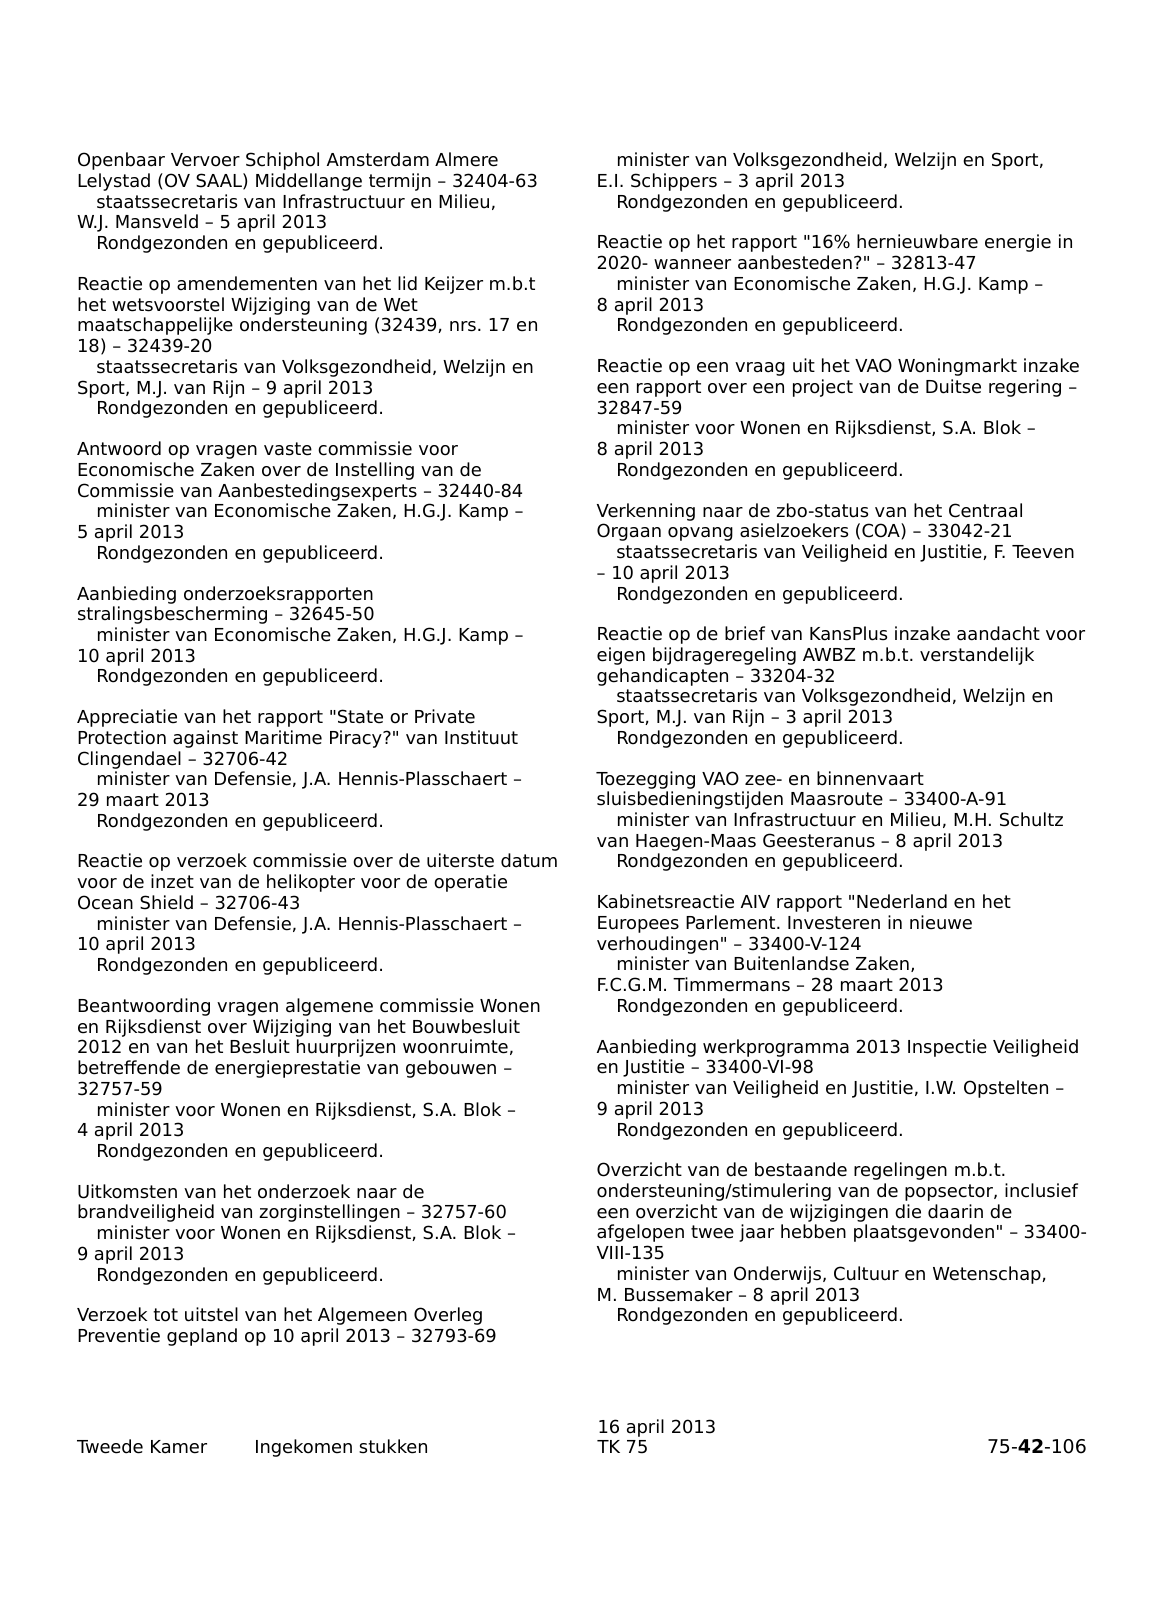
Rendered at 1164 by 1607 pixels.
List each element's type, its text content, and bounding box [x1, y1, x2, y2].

text Rondgezonden en gepubliceerd. [596, 728, 1087, 748]
text Rondgezonden en gepubliceerd. [596, 192, 1087, 212]
text Aanbieding onderzoeksrapporten stralingsbescherming – 32645-50 [77, 583, 567, 625]
text minister voor Wonen en Rijksdienst, S.A. Blok – 4 april 2013 [77, 1099, 567, 1141]
text Reactie op verzoek commissie over de uiterste datum voor de inzet van de helikopter voor de operatie Ocean Shield – 32706-43 [77, 851, 567, 913]
text Toezegging VAO zee- en binnenvaart sluisbedieningstijden Maasroute – 33400-A-91 [596, 768, 1087, 810]
text minister van Onderwijs, Cultuur en Wetenschap, M. Bussemaker – 8 april 2013 [596, 1264, 1087, 1305]
text Kabinetsreactie AIV rapport "Nederland en het Europees Parlement. Investeren in nieuwe verhoudingen" – 33400-V-124 [596, 892, 1087, 954]
text Uitkomsten van het onderzoek naar de brandveiligheid van zorginstellingen – 32757-60 [77, 1182, 567, 1223]
text Reactie op het rapport "16% hernieuwbare energie in 2020- wanneer aanbesteden?" – 32813-47 [596, 232, 1087, 274]
text minister van Buitenlandse Zaken, F.C.G.M. Timmermans – 28 maart 2013 [596, 954, 1087, 996]
text Rondgezonden en gepubliceerd. [596, 460, 1087, 480]
text Overzicht van de bestaande regelingen m.b.t. ondersteuning/stimulering van de popsector, inclusief een overzicht van de wijzigingen die daarin de afgelopen twee jaar hebben plaatsgevonden" – 33400-VIII-135 [596, 1160, 1087, 1264]
text minister van Defensie, J.A. Hennis-Plasschaert – 29 maart 2013 [77, 769, 567, 811]
text minister van Economische Zaken, H.G.J. Kamp – 8 april 2013 [596, 274, 1087, 315]
text Rondgezonden en gepubliceerd. [77, 543, 567, 563]
text minister van Defensie, J.A. Hennis-Plasschaert – 10 april 2013 [77, 913, 567, 955]
text Rondgezonden en gepubliceerd. [596, 1119, 1087, 1140]
text Rondgezonden en gepubliceerd. [77, 955, 567, 976]
text staatssecretaris van Infrastructuur en Milieu, W.J. Mansveld – 5 april 2013 [77, 192, 567, 233]
text Rondgezonden en gepubliceerd. [596, 1305, 1087, 1326]
text Appreciatie van het rapport "State or Private Protection against Maritime Piracy?" van Instituut Clingendael – 32706-42 [77, 707, 567, 769]
text minister van Veiligheid en Justitie, I.W. Opstelten – 9 april 2013 [596, 1078, 1087, 1119]
text minister van Economische Zaken, H.G.J. Kamp – 10 april 2013 [77, 625, 567, 666]
text Rondgezonden en gepubliceerd. [77, 1264, 567, 1285]
text Reactie op amendementen van het lid Keijzer m.b.t het wetsvoorstel Wijziging van de Wet maatschappelijke ondersteuning (32439, nrs. 17 en 18) – 32439-20 [77, 274, 567, 357]
text minister van Volksgezondheid, Welzijn en Sport, E.I. Schippers – 3 april 2013 [596, 150, 1087, 192]
text Reactie op een vraag uit het VAO Woningmarkt inzake een rapport over een project van de Duitse regering – 32847-59 [596, 356, 1087, 418]
text Rondgezonden en gepubliceerd. [77, 233, 567, 254]
text Reactie op de brief van KansPlus inzake aandacht voor eigen bijdrageregeling AWBZ m.b.t. verstandelijk gehandicapten – 33204-32 [596, 624, 1087, 686]
text Rondgezonden en gepubliceerd. [77, 666, 567, 687]
text Aanbieding werkprogramma 2013 Inspectie Veiligheid en Justitie – 33400-VI-98 [596, 1036, 1087, 1078]
text Antwoord op vragen vaste commissie voor Economische Zaken over de Instelling van de Commissie van Aanbestedingsexperts – 32440-84 [77, 439, 567, 501]
text Rondgezonden en gepubliceerd. [596, 996, 1087, 1016]
text Beantwoording vragen algemene commissie Wonen en Rijksdienst over Wijziging van het Bouwbesluit 2012 en van het Besluit huurprijzen woonruimte, betreffende de energieprestatie van gebouwen – 32757-59 [77, 996, 567, 1099]
text staatssecretaris van Volksgezondheid, Welzijn en Sport, M.J. van Rijn – 9 april 2013 [77, 357, 567, 398]
text minister voor Wonen en Rijksdienst, S.A. Blok – 9 april 2013 [77, 1223, 567, 1264]
text staatssecretaris van Veiligheid en Justitie, F. Teeven – 10 april 2013 [596, 542, 1087, 583]
text minister voor Wonen en Rijksdienst, S.A. Blok – 8 april 2013 [596, 418, 1087, 460]
text Rondgezonden en gepubliceerd. [596, 851, 1087, 872]
text Rondgezonden en gepubliceerd. [77, 811, 567, 831]
text Verzoek tot uitstel van het Algemeen Overleg Preventie gepland op 10 april 2013 – 32793-69 [77, 1305, 567, 1347]
text Rondgezonden en gepubliceerd. [596, 583, 1087, 604]
text staatssecretaris van Volksgezondheid, Welzijn en Sport, M.J. van Rijn – 3 april 2013 [596, 686, 1087, 728]
text Rondgezonden en gepubliceerd. [77, 398, 567, 419]
text Verkenning naar de zbo-status van het Centraal Orgaan opvang asielzoekers (COA) – 33042-21 [596, 500, 1087, 542]
text minister van Economische Zaken, H.G.J. Kamp – 5 april 2013 [77, 501, 567, 543]
text Rondgezonden en gepubliceerd. [596, 315, 1087, 336]
text Rondgezonden en gepubliceerd. [77, 1141, 567, 1162]
text minister van Infrastructuur en Milieu, M.H. Schultz van Haegen-Maas Geesteranus – 8 april 2013 [596, 810, 1087, 851]
text Openbaar Vervoer Schiphol Amsterdam Almere Lelystad (OV SAAL) Middellange termijn – 32404-63 [77, 150, 567, 192]
